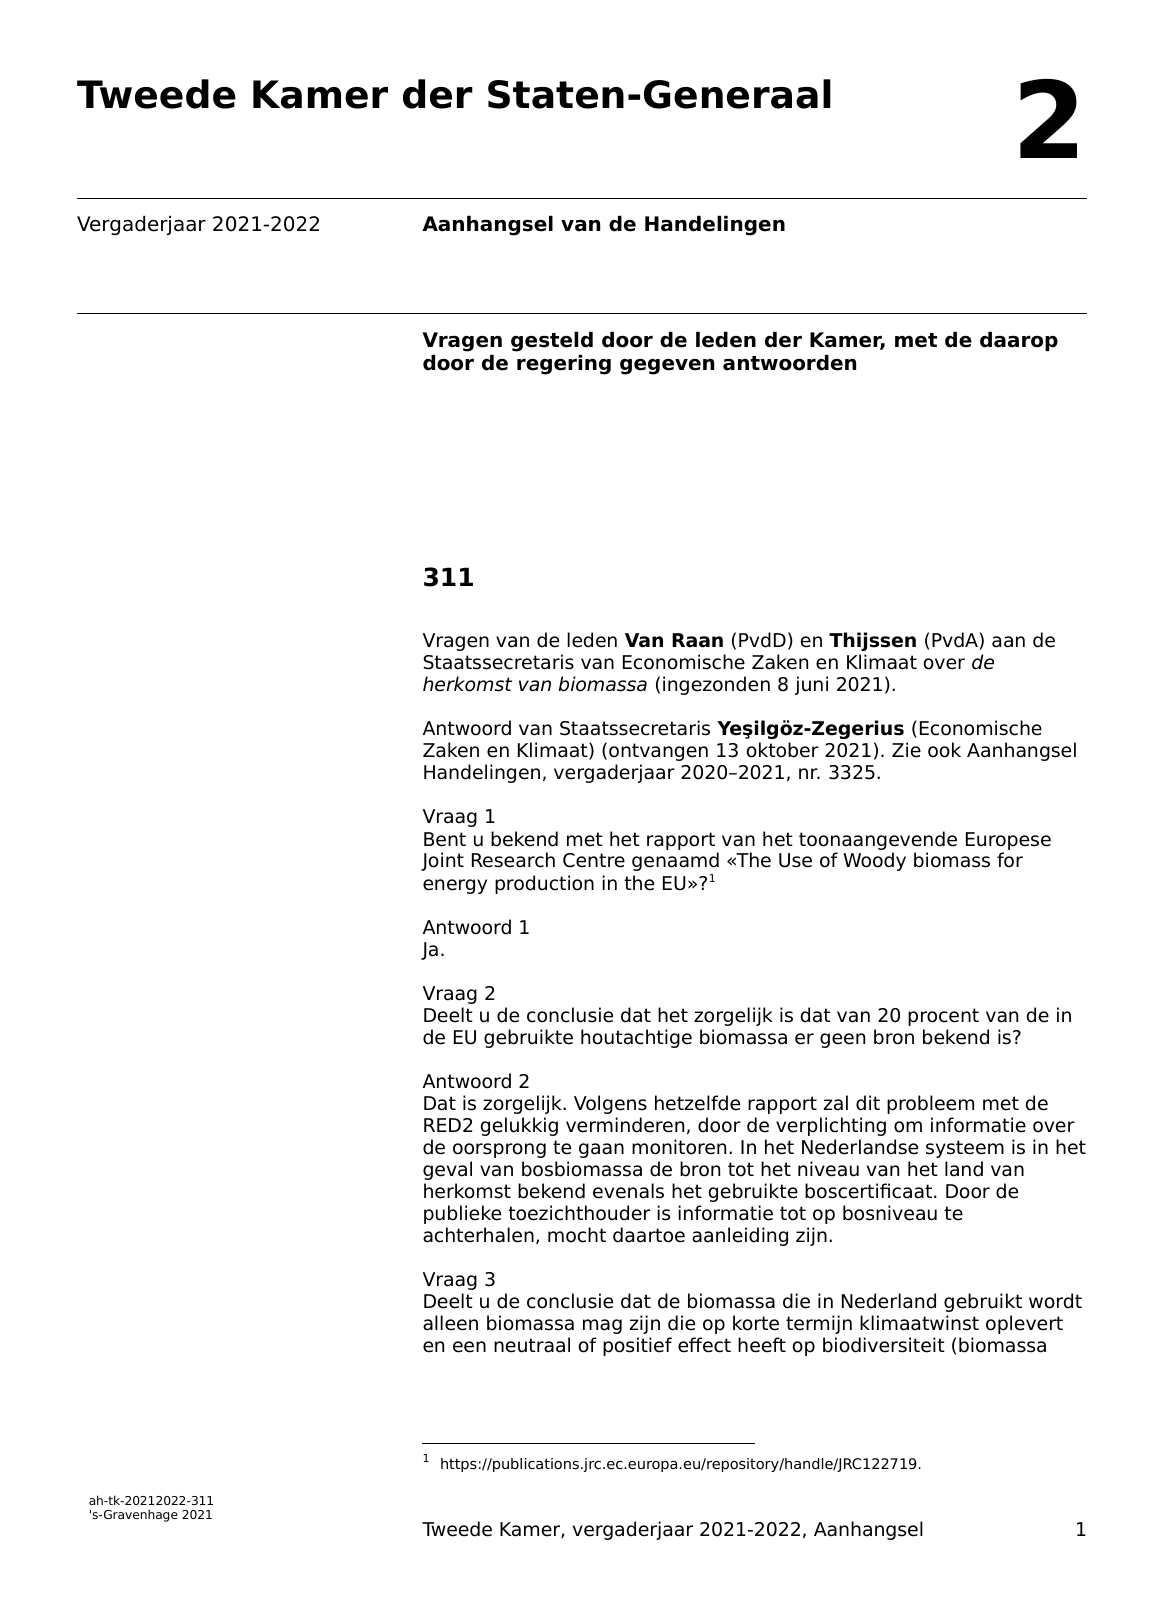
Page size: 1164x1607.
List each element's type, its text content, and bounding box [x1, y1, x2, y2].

text https://publications.jrc.ec.europa.eu/repository/handle/JRC122719. [422, 1452, 1087, 1474]
text Ja. [422, 938, 1087, 961]
text 's-Gravenhage 2021 [88, 1508, 323, 1522]
table_cell Aanhangsel van de Handelingen [422, 199, 1087, 313]
text Deelt u de conclusie dat de biomassa die in Nederland gebruikt wordt alleen biomassa mag zijn die op korte termijn klimaatwinst oplevert en een neutraal of positief effect heeft op biodiversiteit (biomassa [422, 1291, 1087, 1357]
table_header 2 [886, 59, 1087, 198]
text Bent u bekend met het rapport van het toonaangevende Europese Joint Research Centre genaamd «The Use of Woody biomass for energy production in the EU»? [422, 828, 1087, 894]
text Antwoord 1 [422, 917, 1087, 938]
text Vraag 2 [422, 983, 1087, 1005]
text Antwoord van Staatssecretaris Yeşilgöz-Zegerius (Economische Zaken en Klimaat) (ontvangen 13 oktober 2021). Zie ook Aanhangsel Handelingen, vergaderjaar 2020–2021, nr. 3325. [422, 718, 1087, 784]
text Antwoord 2 [422, 1071, 1087, 1093]
table_header Tweede Kamer der Staten-Generaal [77, 59, 886, 198]
text ah-tk-20212022-311 [88, 1494, 323, 1508]
text Vraag 1 [422, 806, 1087, 828]
text Dat is zorgelijk. Volgens hetzelfde rapport zal dit probleem met de RED2 gelukkig verminderen, door de verplichting om informatie over de oorsprong te gaan monitoren. In het Nederlandse systeem is in het geval van bosbiomassa de bron tot het niveau van het land van herkomst bekend evenals het gebruikte boscertificaat. Door de publieke toezichthouder is informatie tot op bosniveau te achterhalen, mocht daartoe aanleiding zijn. [422, 1093, 1087, 1247]
table_cell [77, 314, 422, 375]
table_cell Vragen gesteld door de leden der Kamer, met de daarop door de regering gegeven antwoorden [422, 314, 1087, 375]
text Vragen van de leden Van Raan (PvdD) en Thijssen (PvdA) aan de Staatssecretaris van Economische Zaken en Klimaat over de herkomst van biomassa (ingezonden 8 juni 2021). [422, 630, 1087, 696]
table_cell Vergaderjaar 2021-2022 [77, 199, 422, 313]
text 311 [422, 563, 1087, 592]
text Deelt u de conclusie dat het zorgelijk is dat van 20 procent van de in de EU gebruikte houtachtige biomassa er geen bron bekend is? [422, 1005, 1087, 1049]
text Vraag 3 [422, 1269, 1087, 1291]
